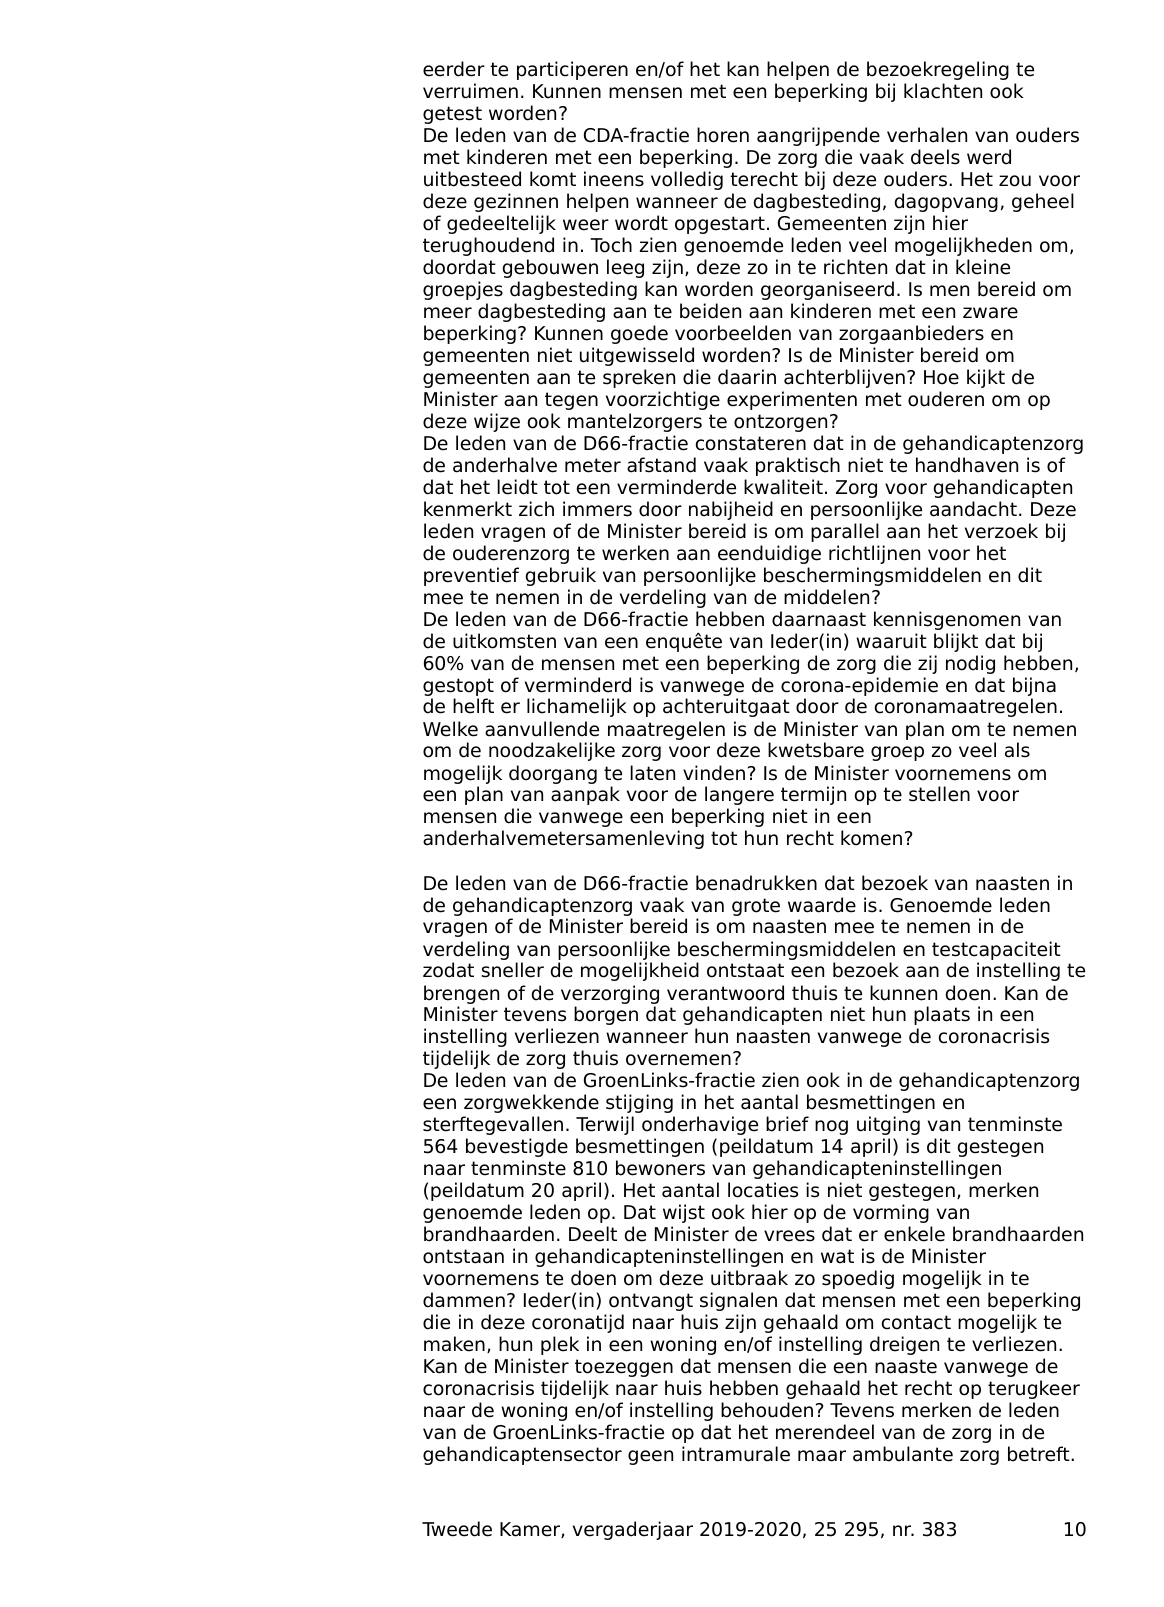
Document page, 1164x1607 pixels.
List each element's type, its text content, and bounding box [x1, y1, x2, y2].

text De leden van de D66-fractie hebben daarnaast kennisgenomen van de uitkomsten van een enquête van Ieder(in) waaruit blijkt dat bij 60% van de mensen met een beperking de zorg die zij nodig hebben, gestopt of verminderd is vanwege de corona-epidemie en dat bijna de helft er lichamelijk op achteruitgaat door de coronamaatregelen. Welke aanvullende maatregelen is de Minister van plan om te nemen om de noodzakelijke zorg voor deze kwetsbare groep zo veel als mogelijk doorgang te laten vinden? Is de Minister voornemens om een plan van aanpak voor de langere termijn op te stellen voor mensen die vanwege een beperking niet in een anderhalvemetersamenleving tot hun recht komen? [422, 608, 1087, 850]
text eerder te participeren en/of het kan helpen de bezoekregeling te verruimen. Kunnen mensen met een beperking bij klachten ook getest worden? [422, 59, 1087, 125]
text De leden van de D66-fractie benadrukken dat bezoek van naasten in de gehandicaptenzorg vaak van grote waarde is. Genoemde leden vragen of de Minister bereid is om naasten mee te nemen in de verdeling van persoonlijke beschermingsmiddelen en testcapaciteit zodat sneller de mogelijkheid ontstaat een bezoek aan de instelling te brengen of de verzorging verantwoord thuis te kunnen doen. Kan de Minister tevens borgen dat gehandicapten niet hun plaats in een instelling verliezen wanneer hun naasten vanwege de coronacrisis tijdelijk de zorg thuis overnemen? [422, 872, 1087, 1070]
text De leden van de CDA-fractie horen aangrijpende verhalen van ouders met kinderen met een beperking. De zorg die vaak deels werd uitbesteed komt ineens volledig terecht bij deze ouders. Het zou voor deze gezinnen helpen wanneer de dagbesteding, dagopvang, geheel of gedeeltelijk weer wordt opgestart. Gemeenten zijn hier terughoudend in. Toch zien genoemde leden veel mogelijkheden om, doordat gebouwen leeg zijn, deze zo in te richten dat in kleine groepjes dagbesteding kan worden georganiseerd. Is men bereid om meer dagbesteding aan te beiden aan kinderen met een zware beperking? Kunnen goede voorbeelden van zorgaanbieders en gemeenten niet uitgewisseld worden? Is de Minister bereid om gemeenten aan te spreken die daarin achterblijven? Hoe kijkt de Minister aan tegen voorzichtige experimenten met ouderen om op deze wijze ook mantelzorgers te ontzorgen? [422, 125, 1087, 433]
text De leden van de D66-fractie constateren dat in de gehandicaptenzorg de anderhalve meter afstand vaak praktisch niet te handhaven is of dat het leidt tot een verminderde kwaliteit. Zorg voor gehandicapten kenmerkt zich immers door nabijheid en persoonlijke aandacht. Deze leden vragen of de Minister bereid is om parallel aan het verzoek bij de ouderenzorg te werken aan eenduidige richtlijnen voor het preventief gebruik van persoonlijke beschermingsmiddelen en dit mee te nemen in de verdeling van de middelen? [422, 433, 1087, 608]
text De leden van de GroenLinks-fractie zien ook in de gehandicaptenzorg een zorgwekkende stijging in het aantal besmettingen en sterftegevallen. Terwijl onderhavige brief nog uitging van tenminste 564 bevestigde besmettingen (peildatum 14 april) is dit gestegen naar tenminste 810 bewoners van gehandicapteninstellingen (peildatum 20 april). Het aantal locaties is niet gestegen, merken genoemde leden op. Dat wijst ook hier op de vorming van brandhaarden. Deelt de Minister de vrees dat er enkele brandhaarden ontstaan in gehandicapteninstellingen en wat is de Minister voornemens te doen om deze uitbraak zo spoedig mogelijk in te dammen? Ieder(in) ontvangt signalen dat mensen met een beperking die in deze coronatijd naar huis zijn gehaald om contact mogelijk te maken, hun plek in een woning en/of instelling dreigen te verliezen. Kan de Minister toezeggen dat mensen die een naaste vanwege de coronacrisis tijdelijk naar huis hebben gehaald het recht op terugkeer naar de woning en/of instelling behouden? Tevens merken de leden van de GroenLinks-fractie op dat het merendeel van de zorg in de gehandicaptensector geen intramurale maar ambulante zorg betreft. [422, 1070, 1087, 1466]
